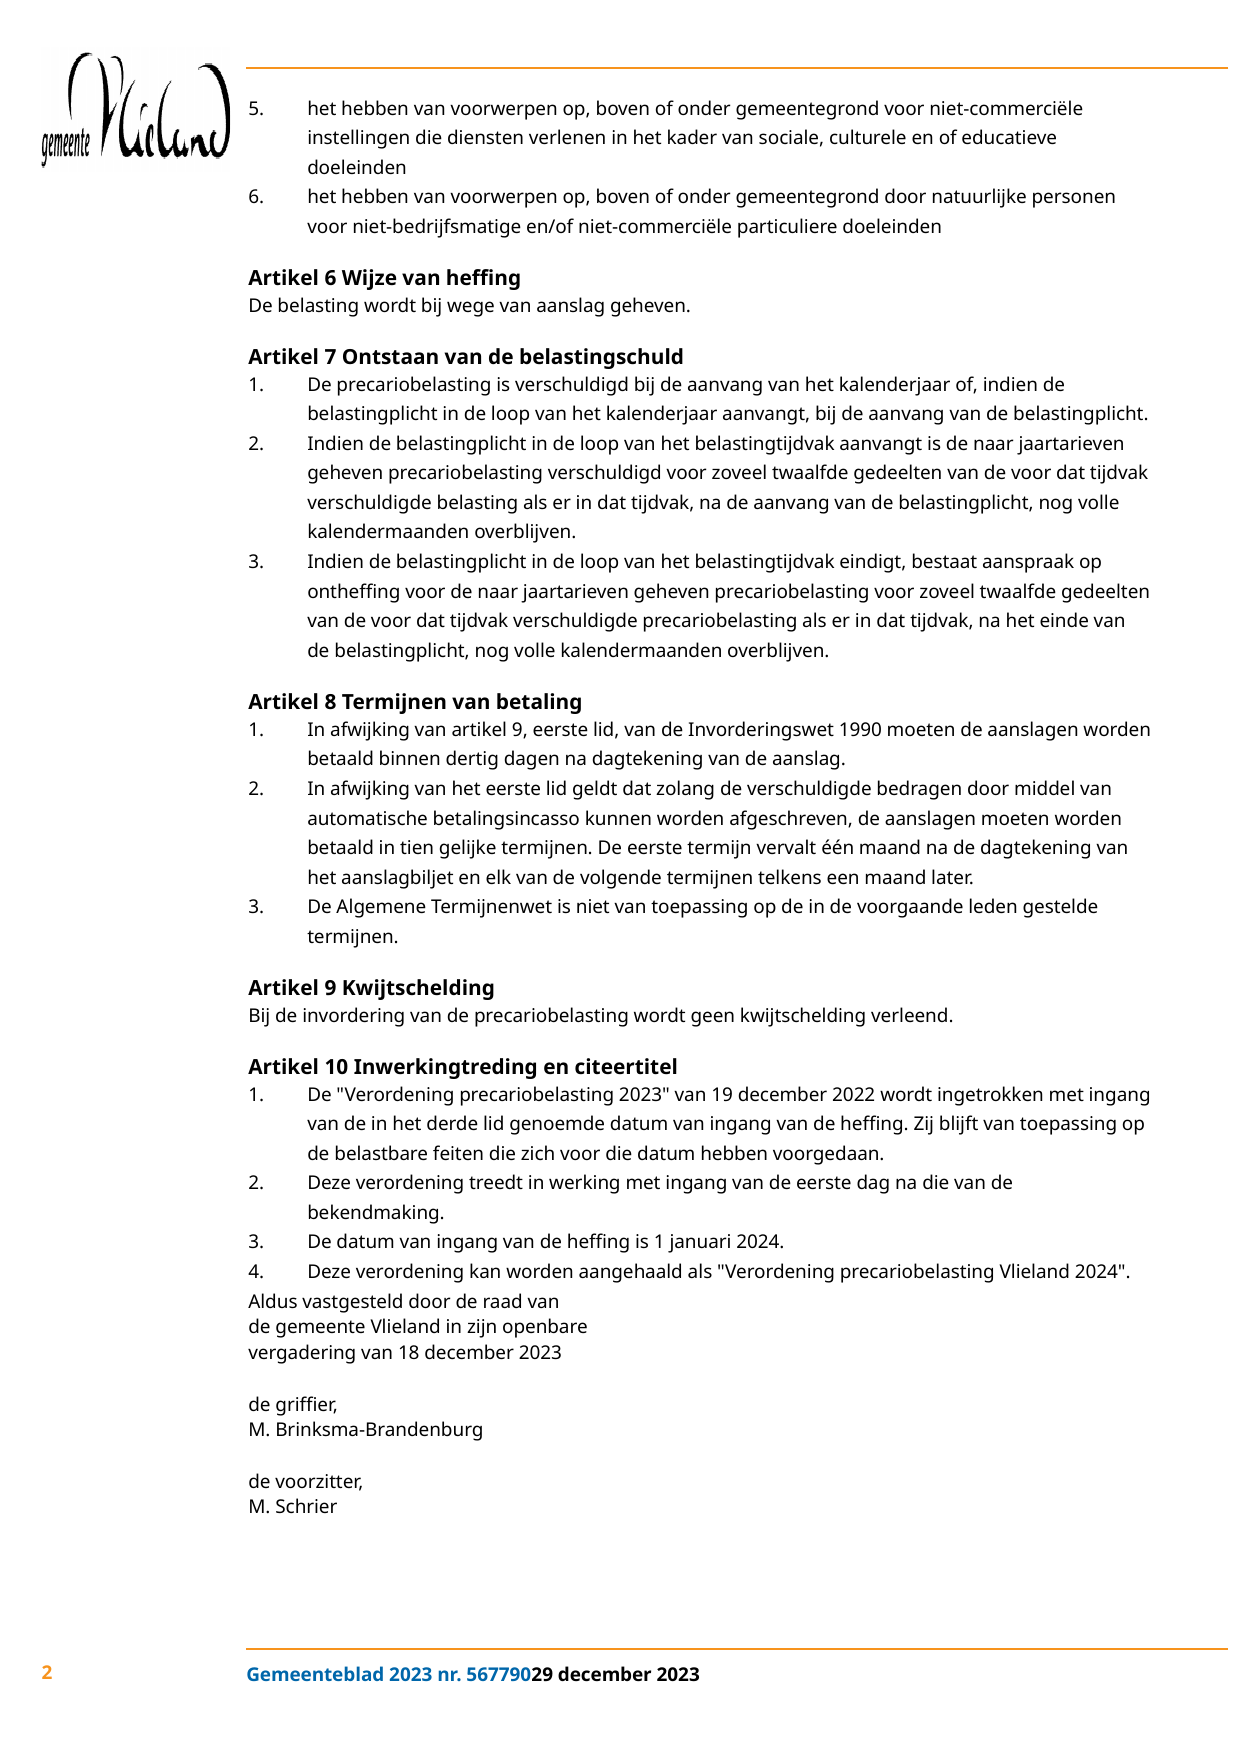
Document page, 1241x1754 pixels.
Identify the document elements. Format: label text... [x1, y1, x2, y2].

list In afwijking van artikel 9, eerste lid, van de Invorderingswet 1990 moeten de aanslagen worden betaald binnen dertig dagen na dagtekening van de aanslag. [248, 716, 1152, 771]
text M. Brinksma-Brandenburg [248, 1416, 1152, 1442]
list In afwijking van het eerste lid geldt dat zolang de verschuldigde bedragen door middel van automatische betalingsincasso kunnen worden afgeschreven, de aanslagen moeten worden betaald in tien gelijke termijnen. De eerste termijn vervalt één maand na de dagtekening van het aanslagbiljet en elk van de volgende termijnen telkens een maand later. [248, 775, 1152, 889]
text M. Schrier [248, 1494, 1152, 1519]
list De precariobelasting is verschuldigd bij de aanvang van het kalenderjaar of, indien de belastingplicht in de loop van het kalenderjaar aanvangt, bij de aanvang van de belastingplicht. [248, 371, 1152, 426]
text Artikel 6 Wijze van heffing [248, 263, 1152, 292]
text Artikel 7 Ontstaan van de belastingschuld [248, 342, 1152, 371]
list het hebben van voorwerpen op, boven of onder gemeentegrond door natuurlijke personen voor niet-bedrijfsmatige en/of niet-commerciële particuliere doeleinden [248, 183, 1152, 239]
list Deze verordening treedt in werking met ingang van de eerste dag na die van de bekendmaking. [248, 1169, 1152, 1225]
text De belasting wordt bij wege van aanslag geheven. [248, 292, 1152, 318]
list het hebben van voorwerpen op, boven of onder gemeentegrond voor niet-commerciële instellingen die diensten verlenen in het kader van sociale, culturele en of educatieve doeleinden [248, 95, 1152, 180]
list De Algemene Termijnenwet is niet van toepassing op de in de voorgaande leden gestelde termijnen. [248, 893, 1152, 949]
text de voorzitter, [248, 1468, 1152, 1494]
list De datum van ingang van de heffing is 1 januari 2024. [248, 1229, 1152, 1254]
list Deze verordening kan worden aangehaald als "Verordening precariobelasting Vlieland 2024". [248, 1258, 1152, 1284]
text Artikel 9 Kwijtschelding [248, 973, 1152, 1002]
list De "Verordening precariobelasting 2023" van 19 december 2022 wordt ingetrokken met ingang van de in het derde lid genoemde datum van ingang van de heffing. Zij blijft van toepassing op de belastbare feiten die zich voor die datum hebben voorgedaan. [248, 1081, 1152, 1166]
text Artikel 10 Inwerkingtreding en citeertitel [248, 1052, 1152, 1081]
text de griffier, [248, 1391, 1152, 1416]
text Artikel 8 Termijnen van betaling [248, 687, 1152, 716]
text de gemeente Vlieland in zijn openbare [248, 1313, 1152, 1339]
text vergadering van 18 december 2023 [248, 1339, 1152, 1365]
picture [41, 47, 231, 172]
text Bij de invordering van de precariobelasting wordt geen kwijtschelding verleend. [248, 1002, 1152, 1028]
list Indien de belastingplicht in de loop van het belastingtijdvak eindigt, bestaat aanspraak op ontheffing voor de naar jaartarieven geheven precariobelasting voor zoveel twaalfde gedeelten van de voor dat tijdvak verschuldigde precariobelasting als er in dat tijdvak, na het einde van de belastingplicht, nog volle kalendermaanden overblijven. [248, 548, 1152, 663]
text Aldus vastgesteld door de raad van [248, 1288, 1152, 1313]
list Indien de belastingplicht in de loop van het belastingtijdvak aanvangt is de naar jaartarieven geheven precariobelasting verschuldigd voor zoveel twaalfde gedeelten van de voor dat tijdvak verschuldigde belasting als er in dat tijdvak, na de aanvang van de belastingplicht, nog volle kalendermaanden overblijven. [248, 430, 1152, 544]
